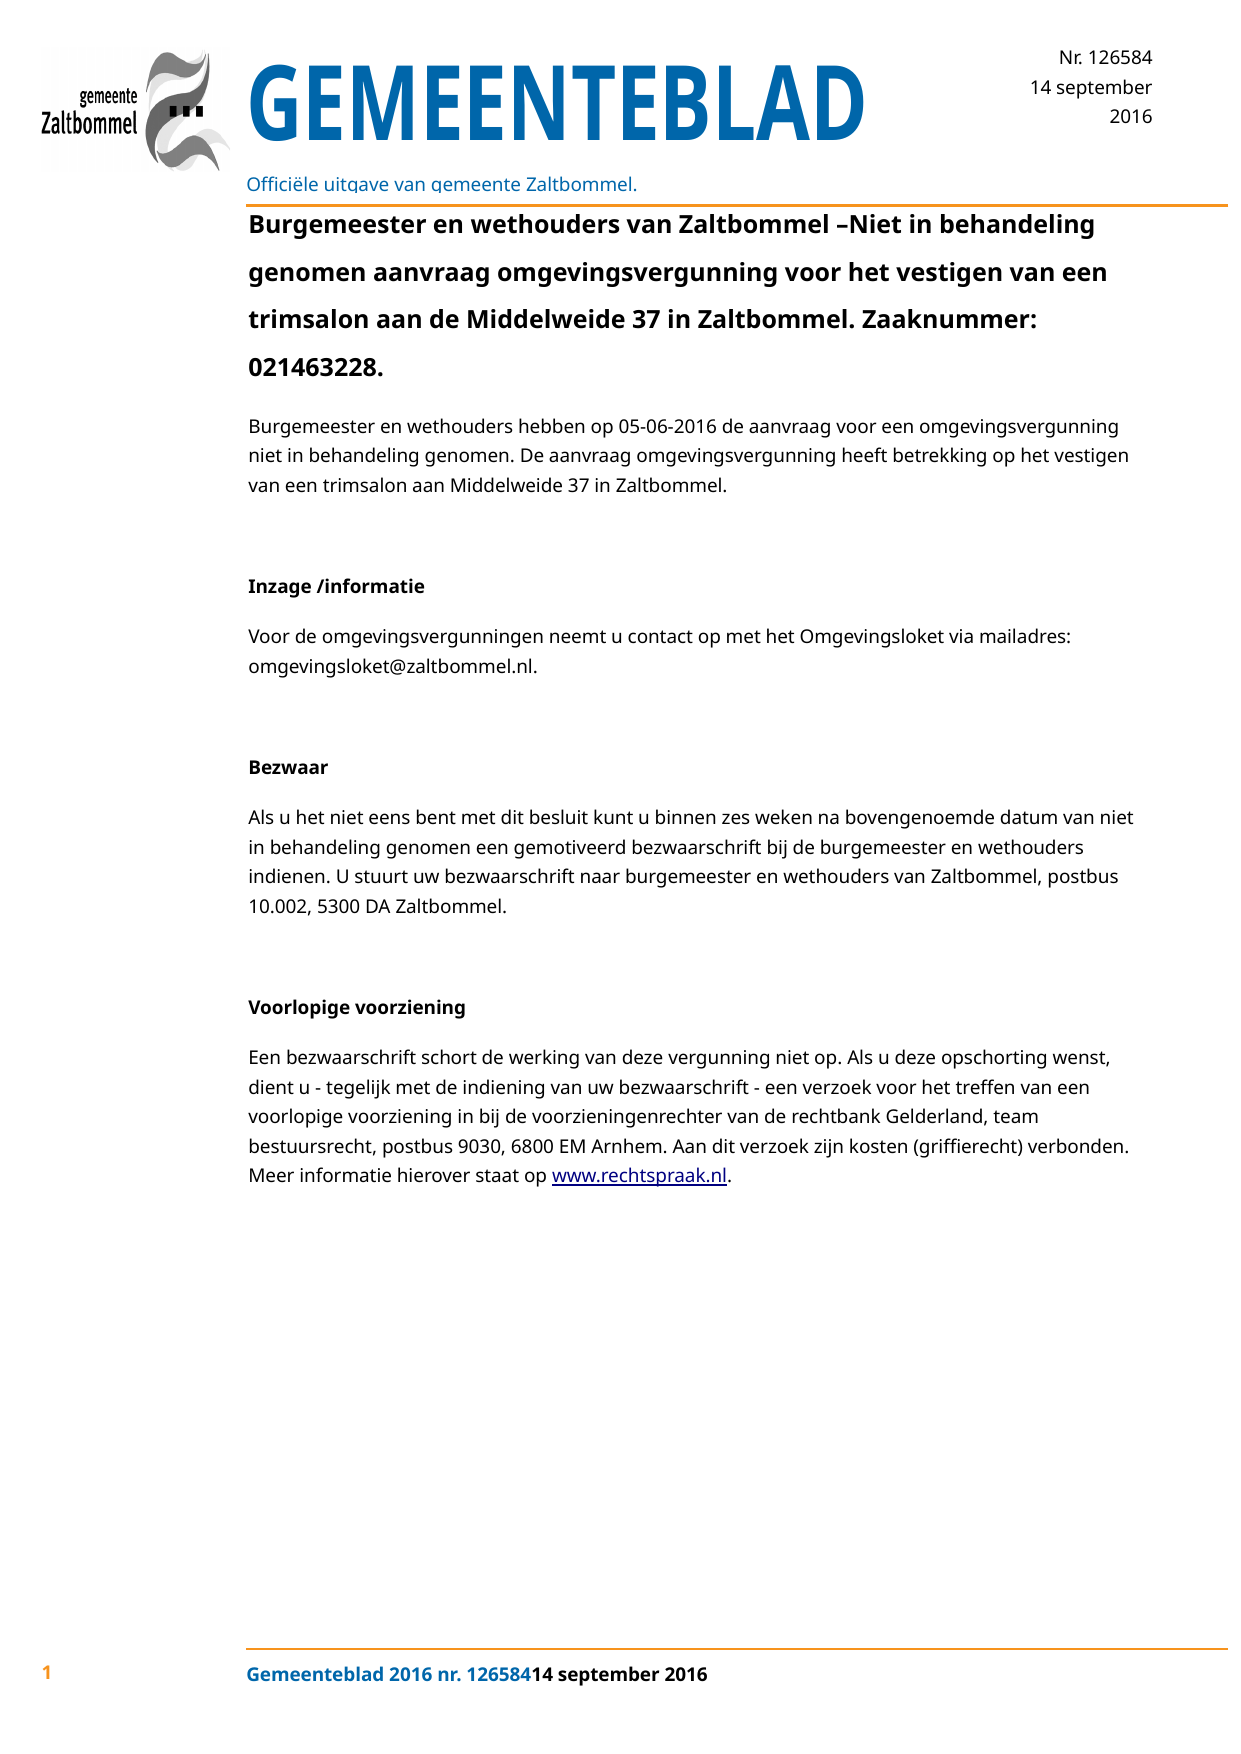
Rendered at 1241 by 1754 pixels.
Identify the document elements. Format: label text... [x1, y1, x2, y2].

picture [41, 47, 231, 172]
text Voorlopige voorziening [248, 994, 1152, 1020]
text Burgemeester en wethouders van Zaltbommel –Niet in behandeling genomen aanvraag omgevingsvergunning voor het vestigen van een trimsalon aan de Middelweide 37 in Zaltbommel. Zaaknummer: 021463228. [248, 207, 1152, 384]
text Als u het niet eens bent met dit besluit kunt u binnen zes weken na bovengenoemde datum van niet in behandeling genomen een gemotiveerd bezwaarschrift bij de burgemeester en wethouders indienen. U stuurt uw bezwaarschrift naar burgemeester en wethouders van Zaltbommel, postbus 10.002, 5300 DA Zaltbommel. [248, 804, 1152, 919]
text Burgemeester en wethouders hebben op 05-06-2016 de aanvraag voor een omgevingsvergunning niet in behandeling genomen. De aanvraag omgevingsvergunning heeft betrekking op het vestigen van een trimsalon aan Middelweide 37 in Zaltbommel. [248, 413, 1152, 498]
text Een bezwaarschrift schort de werking van deze vergunning niet op. Als u deze opschorting wenst, dient u - tegelijk met de indiening van uw bezwaarschrift - een verzoek voor het treffen van een voorlopige voorziening in bij de voorzieningenrechter van de rechtbank Gelderland, team bestuursrecht, postbus 9030, 6800 EM Arnhem. Aan dit verzoek zijn kosten (griffierecht) verbonden. Meer informatie hierover staat op www.rechtspraak.nl. [248, 1044, 1152, 1188]
text Inzage /informatie [248, 573, 1152, 599]
text Bezwaar [248, 754, 1152, 780]
text Voor de omgevingsvergunningen neemt u contact op met het Omgevingsloket via mailadres: omgevingsloket@zaltbommel.nl. [248, 623, 1152, 679]
